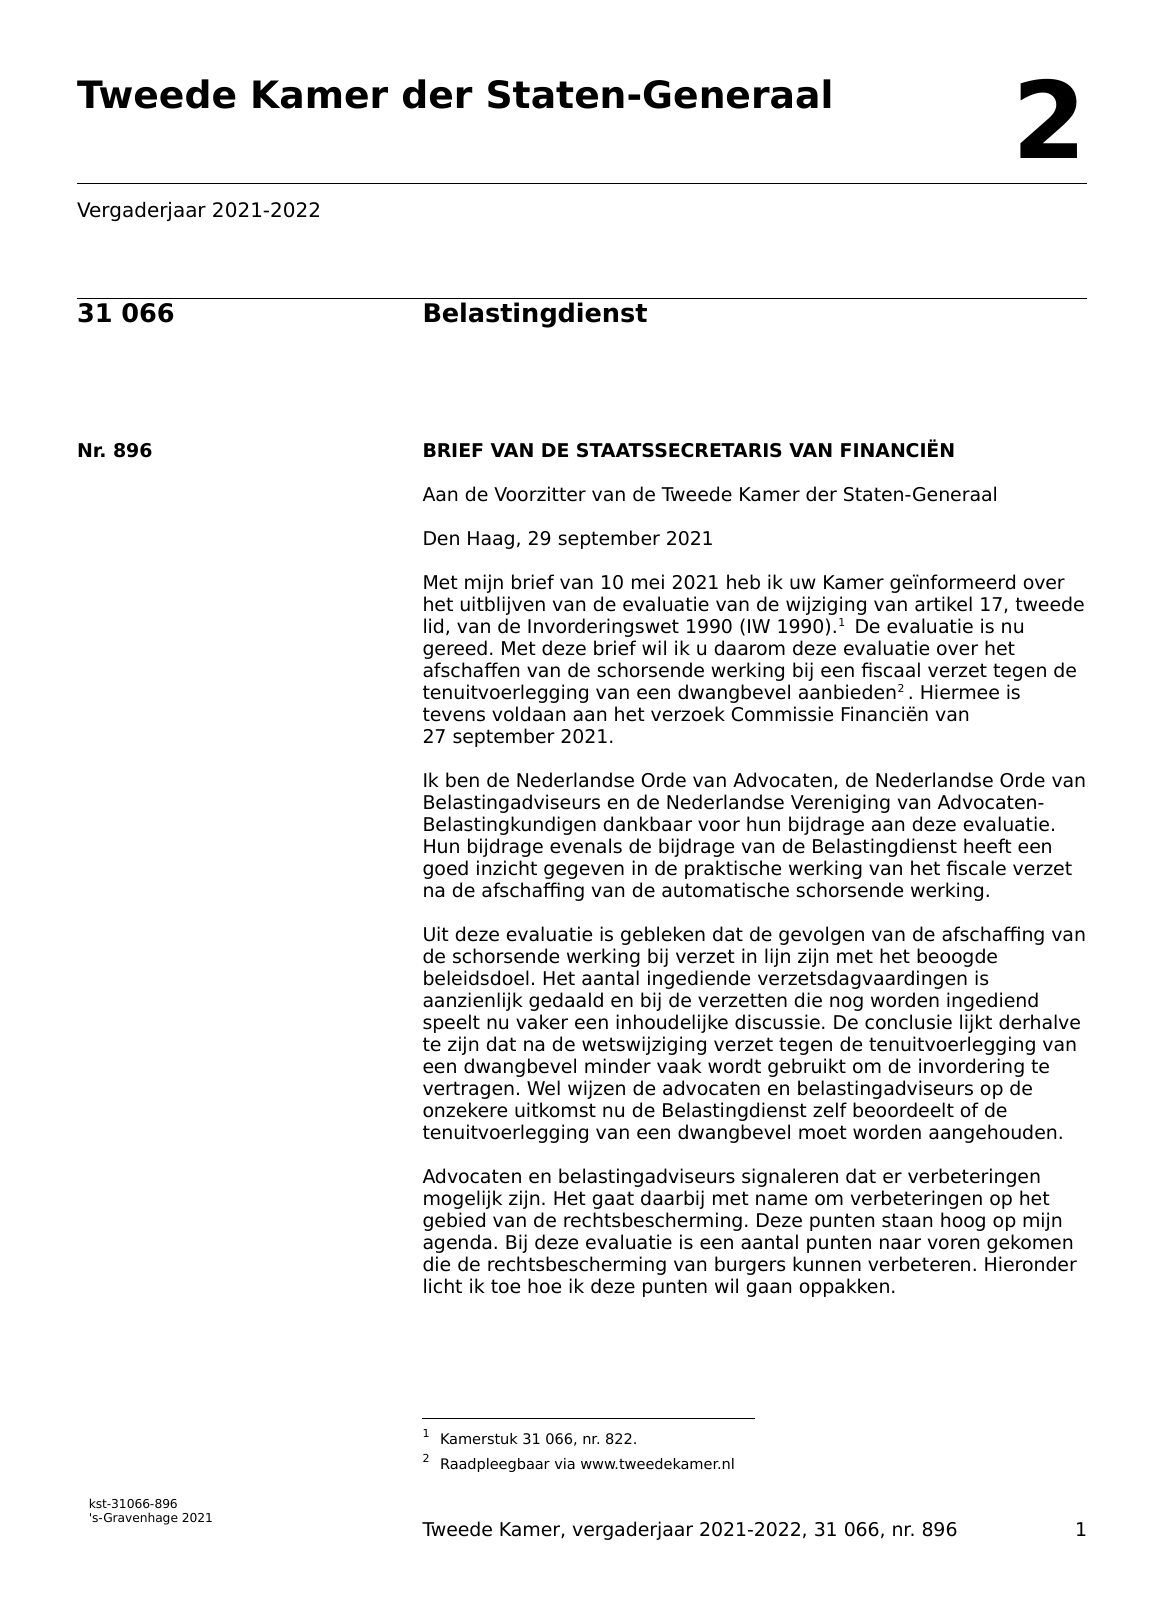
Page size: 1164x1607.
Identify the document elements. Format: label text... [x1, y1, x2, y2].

table_header Tweede Kamer der Staten-Generaal [77, 59, 886, 183]
text Advocaten en belastingadviseurs signaleren dat er verbeteringen mogelijk zijn. Het gaat daarbij met name om verbeteringen op het gebied van de rechtsbescherming. Deze punten staan hoog op mijn agenda. Bij deze evaluatie is een aantal punten naar voren gekomen die de rechtsbescherming van burgers kunnen verbeteren. Hieronder licht ik toe hoe ik deze punten wil gaan oppakken. [422, 1166, 1087, 1298]
subtitle Nr. 896 BRIEF VAN DE STAATSSECRETARIS VAN FINANCIËN [77, 440, 1087, 462]
text Den Haag, 29 september 2021 [422, 528, 1087, 550]
text Kamerstuk 31 066, nr. 822. [422, 1427, 1087, 1449]
table_header 2 [886, 59, 1087, 183]
text kst-31066-896 [88, 1497, 323, 1511]
text Aan de Voorzitter van de Tweede Kamer der Staten-Generaal [422, 484, 1087, 506]
text 's-Gravenhage 2021 [88, 1511, 323, 1525]
text Raadpleegbaar via www.tweedekamer.nl [422, 1452, 1087, 1474]
text Ik ben de Nederlandse Orde van Advocaten, de Nederlandse Orde van Belastingadviseurs en de Nederlandse Vereniging van Advocaten-Belastingkundigen dankbaar voor hun bijdrage aan deze evaluatie. Hun bijdrage evenals de bijdrage van de Belastingdienst heeft een goed inzicht gegeven in de praktische werking van het fiscale verzet na de afschaffing van de automatische schorsende werking. [422, 770, 1087, 902]
text Met mijn brief van 10 mei 2021 heb ik uw Kamer geïnformeerd over het uitblijven van de evaluatie van de wijziging van artikel 17, tweede lid, van de Invorderingswet 1990 (IW 1990). De evaluatie is nu gereed. Met deze brief wil ik u daarom deze evaluatie over het afschaffen van de schorsende werking bij een fiscaal verzet tegen de tenuitvoerlegging van een dwangbevel aanbieden. Hiermee is tevens voldaan aan het verzoek Commissie Financiën van 27 september 2021. [422, 572, 1087, 748]
text Uit deze evaluatie is gebleken dat de gevolgen van de afschaffing van de schorsende werking bij verzet in lijn zijn met het beoogde beleidsdoel. Het aantal ingediende verzetsdagvaardingen is aanzienlijk gedaald en bij de verzetten die nog worden ingediend speelt nu vaker een inhoudelijke discussie. De conclusie lijkt derhalve te zijn dat na de wetswijziging verzet tegen de tenuitvoerlegging van een dwangbevel minder vaak wordt gebruikt om de invordering te vertragen. Wel wijzen de advocaten en belastingadviseurs op de onzekere uitkomst nu de Belastingdienst zelf beoordeelt of de tenuitvoerlegging van een dwangbevel moet worden aangehouden. [422, 924, 1087, 1144]
subtitle 31 066 Belastingdienst [77, 299, 1087, 329]
table_cell Vergaderjaar 2021-2022 [77, 184, 1087, 298]
